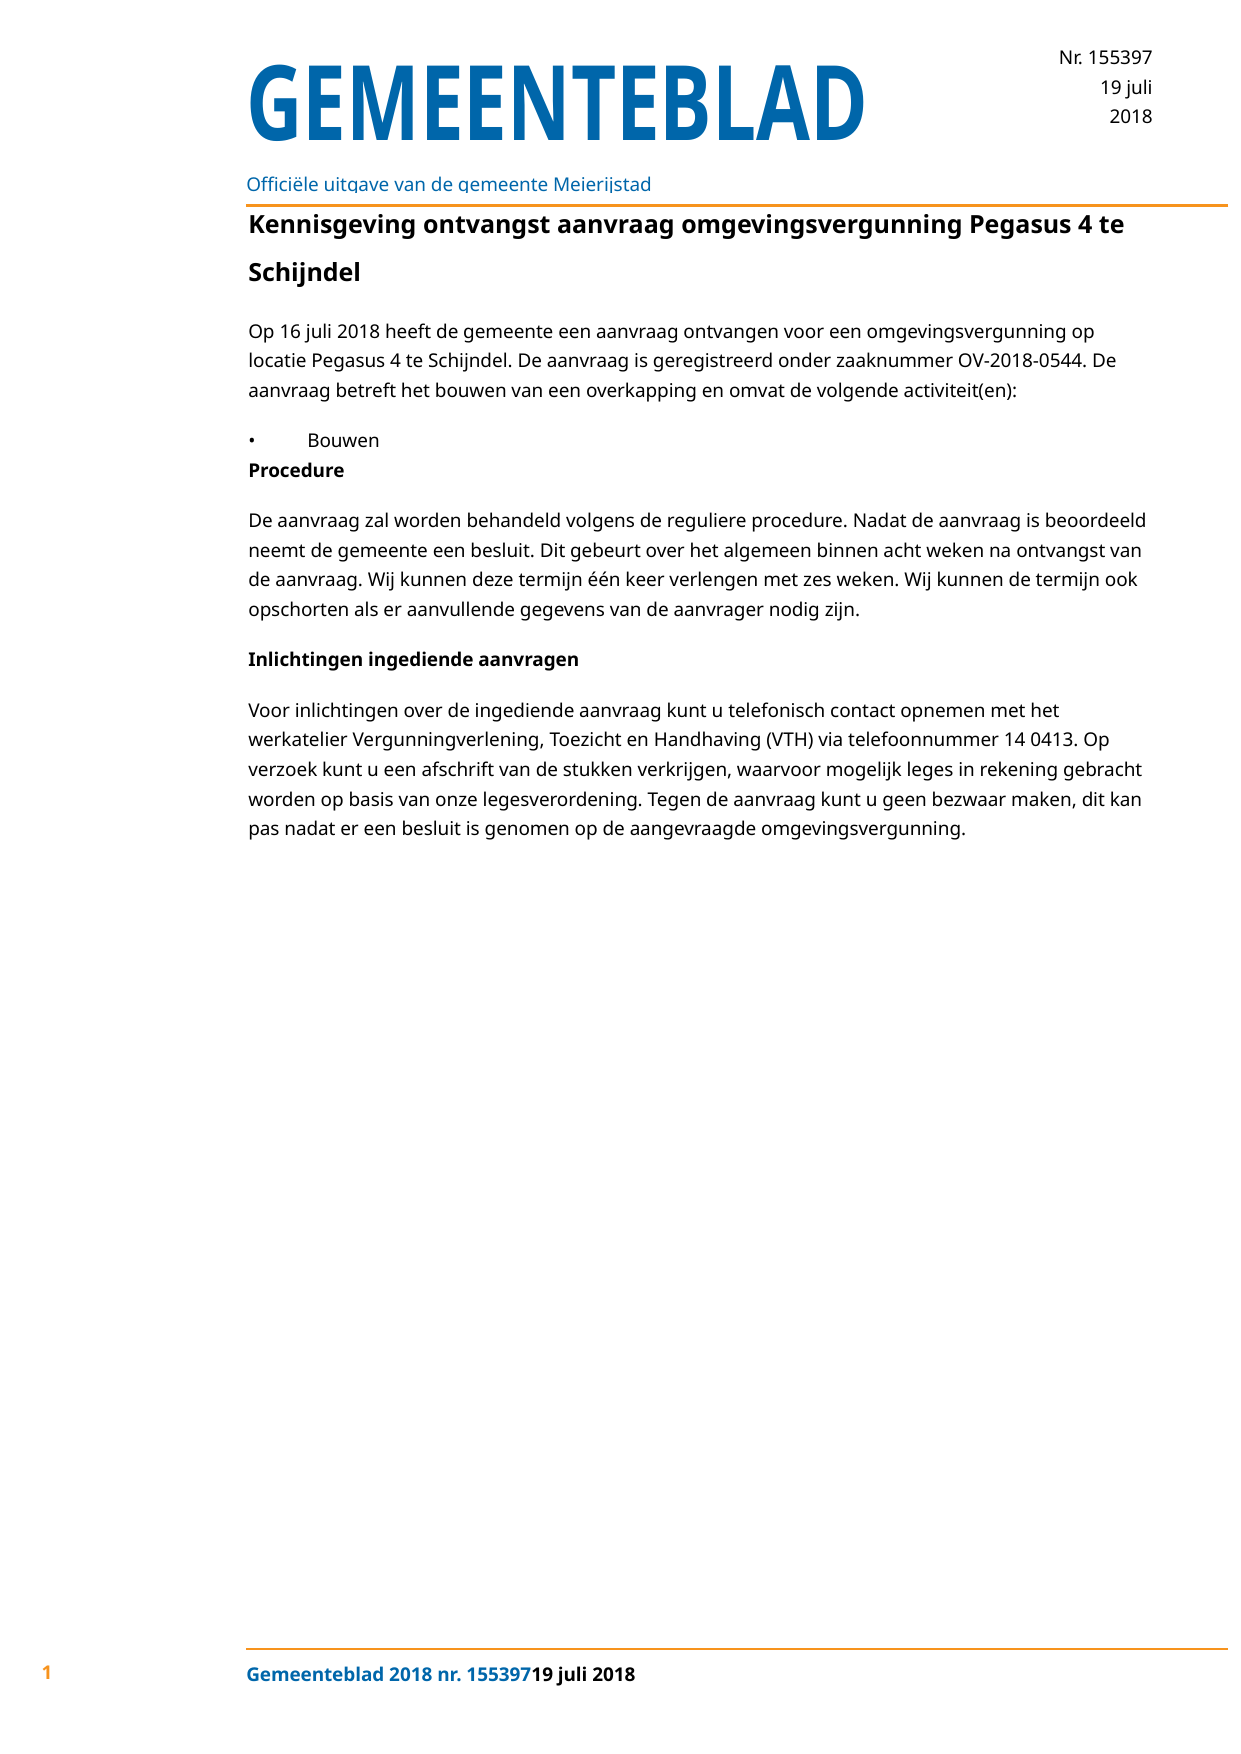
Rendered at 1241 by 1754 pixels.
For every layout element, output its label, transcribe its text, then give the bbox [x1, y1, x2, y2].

text Kennisgeving ontvangst aanvraag omgevingsvergunning Pegasus 4 te Schijndel [248, 207, 1152, 288]
text Op 16 juli 2018 heeft de gemeente een aanvraag ontvangen voor een omgevingsvergunning op locatie Pegasus 4 te Schijndel. De aanvraag is geregistreerd onder zaaknummer OV-2018-0544. De aanvraag betreft het bouwen van een overkapping en omvat de volgende activiteit(en): [248, 318, 1152, 403]
text Voor inlichtingen over de ingediende aanvraag kunt u telefonisch contact opnemen met het werkatelier Vergunningverlening, Toezicht en Handhaving (VTH) via telefoonnummer 14 0413. Op verzoek kunt u een afschrift van de stukken verkrijgen, waarvoor mogelijk leges in rekening gebracht worden op basis van onze legesverordening. Tegen de aanvraag kunt u geen bezwaar maken, dit kan pas nadat er een besluit is genomen op de aangevraagde omgevingsvergunning. [248, 697, 1152, 841]
text Inlichtingen ingediende aanvragen [248, 647, 1152, 672]
text De aanvraag zal worden behandeld volgens de reguliere procedure. Nadat de aanvraag is beoordeeld neemt de gemeente een besluit. Dit gebeurt over het algemeen binnen acht weken na ontvangst van de aanvraag. Wij kunnen deze termijn één keer verlengen met zes weken. Wij kunnen de termijn ook opschorten als er aanvullende gegevens van de aanvrager nodig zijn. [248, 507, 1152, 622]
picture [41, 47, 231, 172]
text Procedure [248, 457, 1152, 483]
list Bouwen [248, 427, 1152, 453]
